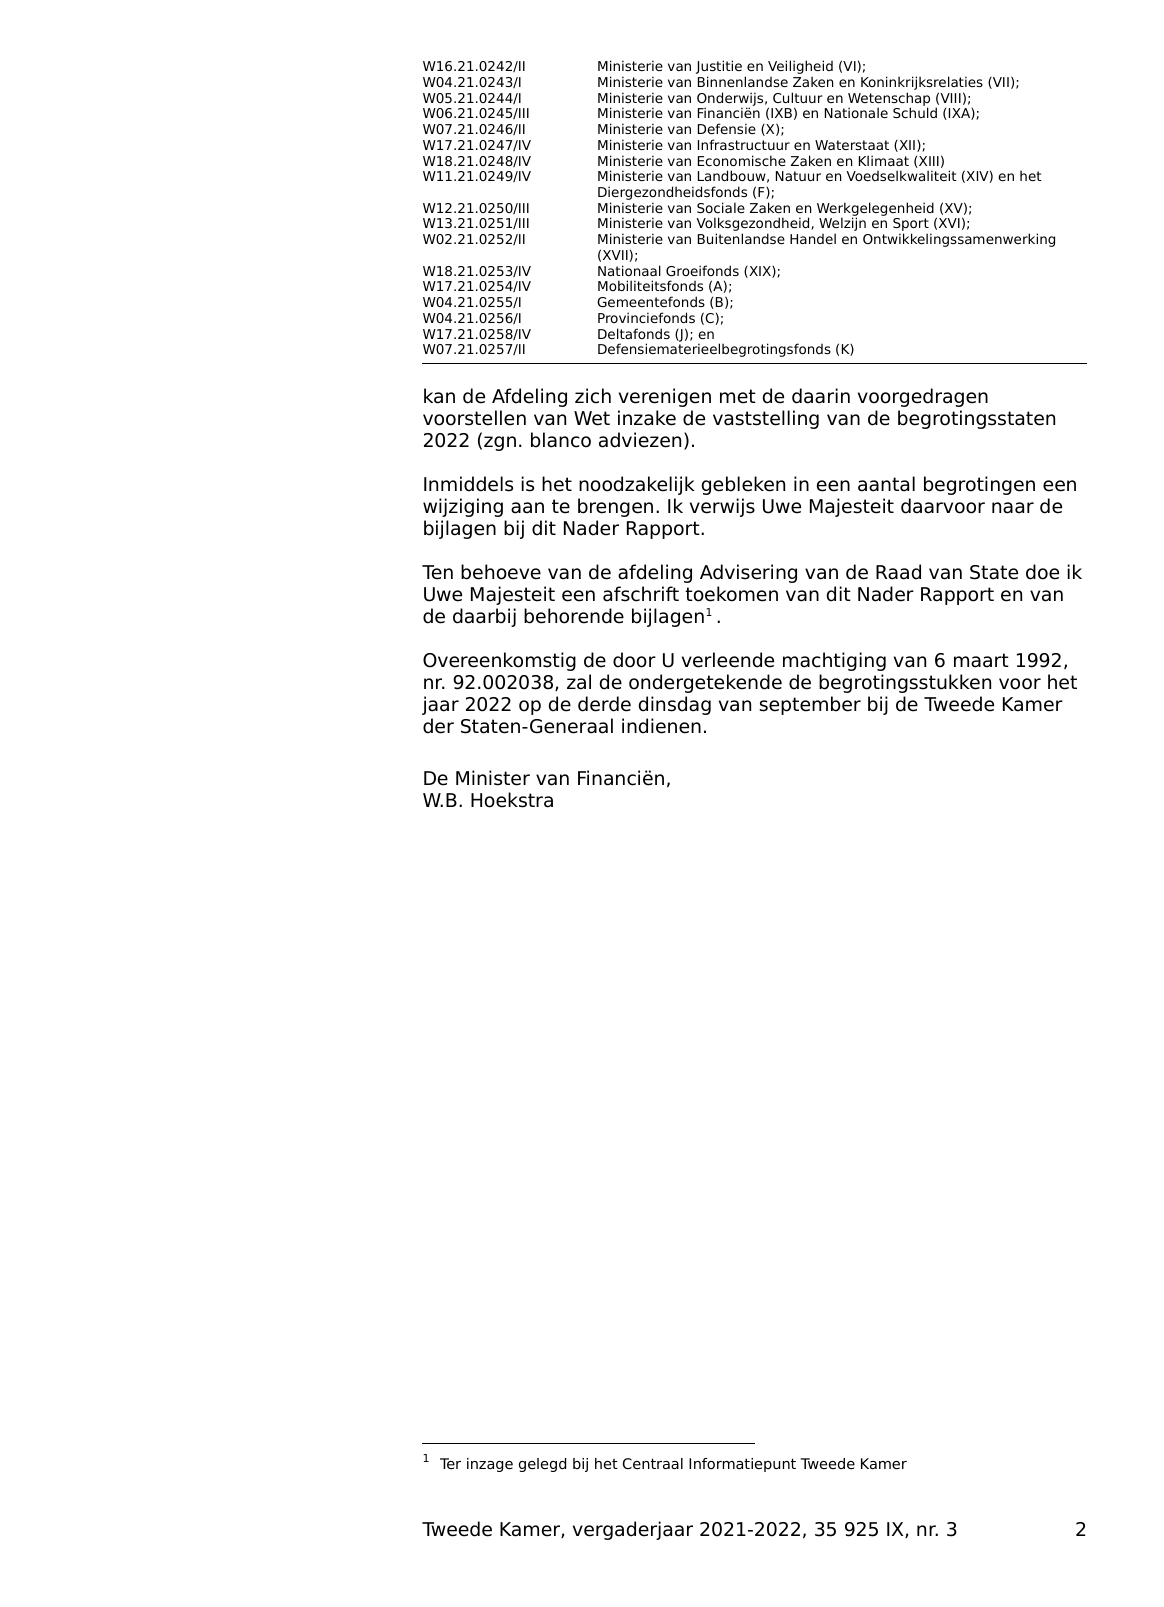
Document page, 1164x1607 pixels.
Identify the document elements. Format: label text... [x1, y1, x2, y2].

text kan de Afdeling zich verenigen met de daarin voorgedragen voorstellen van Wet inzake de vaststelling van de begrotingsstaten 2022 (zgn. blanco adviezen). [422, 386, 1087, 452]
table_cell W18.21.0253/IV [422, 264, 591, 279]
table_cell W16.21.0242/II [422, 59, 591, 75]
table_cell W05.21.0244/I [422, 91, 591, 106]
table_cell Ministerie van Economische Zaken en Klimaat (XIII) [591, 154, 1087, 169]
table_cell Defensiematerieelbegrotingsfonds (K) [591, 342, 1087, 363]
text Ten behoeve van de afdeling Advisering van de Raad van State doe ik Uwe Majesteit een afschrift toekomen van dit Nader Rapport en van de daarbij behorende bijlagen. [422, 562, 1087, 628]
table_cell W17.21.0247/IV [422, 138, 591, 153]
table_cell W04.21.0256/I [422, 311, 591, 326]
table_cell Ministerie van Landbouw, Natuur en Voedselkwaliteit (XIV) en het Diergezondheidsfonds (F); [591, 169, 1087, 201]
table_cell Ministerie van Infrastructuur en Waterstaat (XII); [591, 138, 1087, 153]
table_cell W13.21.0251/III [422, 216, 591, 232]
table_cell W04.21.0255/I [422, 295, 591, 311]
table_cell W11.21.0249/IV [422, 169, 591, 201]
table_cell Ministerie van Volksgezondheid, Welzijn en Sport (XVI); [591, 216, 1087, 232]
table_cell Ministerie van Defensie (X); [591, 122, 1087, 138]
table_cell W07.21.0246/II [422, 122, 591, 138]
table_cell Provinciefonds (C); [591, 311, 1087, 326]
table_cell Ministerie van Justitie en Veiligheid (VI); [591, 59, 1087, 75]
table_cell W02.21.0252/II [422, 232, 591, 263]
table_cell Ministerie van Financiën (IXB) en Nationale Schuld (IXA); [591, 106, 1087, 122]
text Ter inzage gelegd bij het Centraal Informatiepunt Tweede Kamer [422, 1452, 1087, 1474]
table_cell Ministerie van Sociale Zaken en Werkgelegenheid (XV); [591, 201, 1087, 216]
table_cell W06.21.0245/III [422, 106, 591, 122]
table_cell W17.21.0254/IV [422, 279, 591, 295]
table_cell W18.21.0248/IV [422, 154, 591, 169]
table_cell Gemeentefonds (B); [591, 295, 1087, 311]
table_cell Ministerie van Buitenlandse Handel en Ontwikkelingssamenwerking (XVII); [591, 232, 1087, 263]
text Overeenkomstig de door U verleende machtiging van 6 maart 1992, nr. 92.002038, zal de ondergetekende de begrotingsstukken voor het jaar 2022 op de derde dinsdag van september bij de Tweede Kamer der Staten-Generaal indienen. [422, 650, 1087, 738]
table_cell Mobiliteitsfonds (A); [591, 279, 1087, 295]
table_cell W17.21.0258/IV [422, 326, 591, 342]
text Inmiddels is het noodzakelijk gebleken in een aantal begrotingen een wijziging aan te brengen. Ik verwijs Uwe Majesteit daarvoor naar de bijlagen bij dit Nader Rapport. [422, 474, 1087, 540]
table_cell W07.21.0257/II [422, 342, 591, 363]
table_cell W12.21.0250/III [422, 201, 591, 216]
table_cell W04.21.0243/I [422, 75, 591, 91]
table_cell Ministerie van Onderwijs, Cultuur en Wetenschap (VIII); [591, 91, 1087, 106]
table_cell Ministerie van Binnenlandse Zaken en Koninkrijksrelaties (VII); [591, 75, 1087, 91]
table_cell Deltafonds (J); en [591, 326, 1087, 342]
text De Minister van Financiën, W.B. Hoekstra [422, 768, 1087, 812]
table_cell Nationaal Groeifonds (XIX); [591, 264, 1087, 279]
